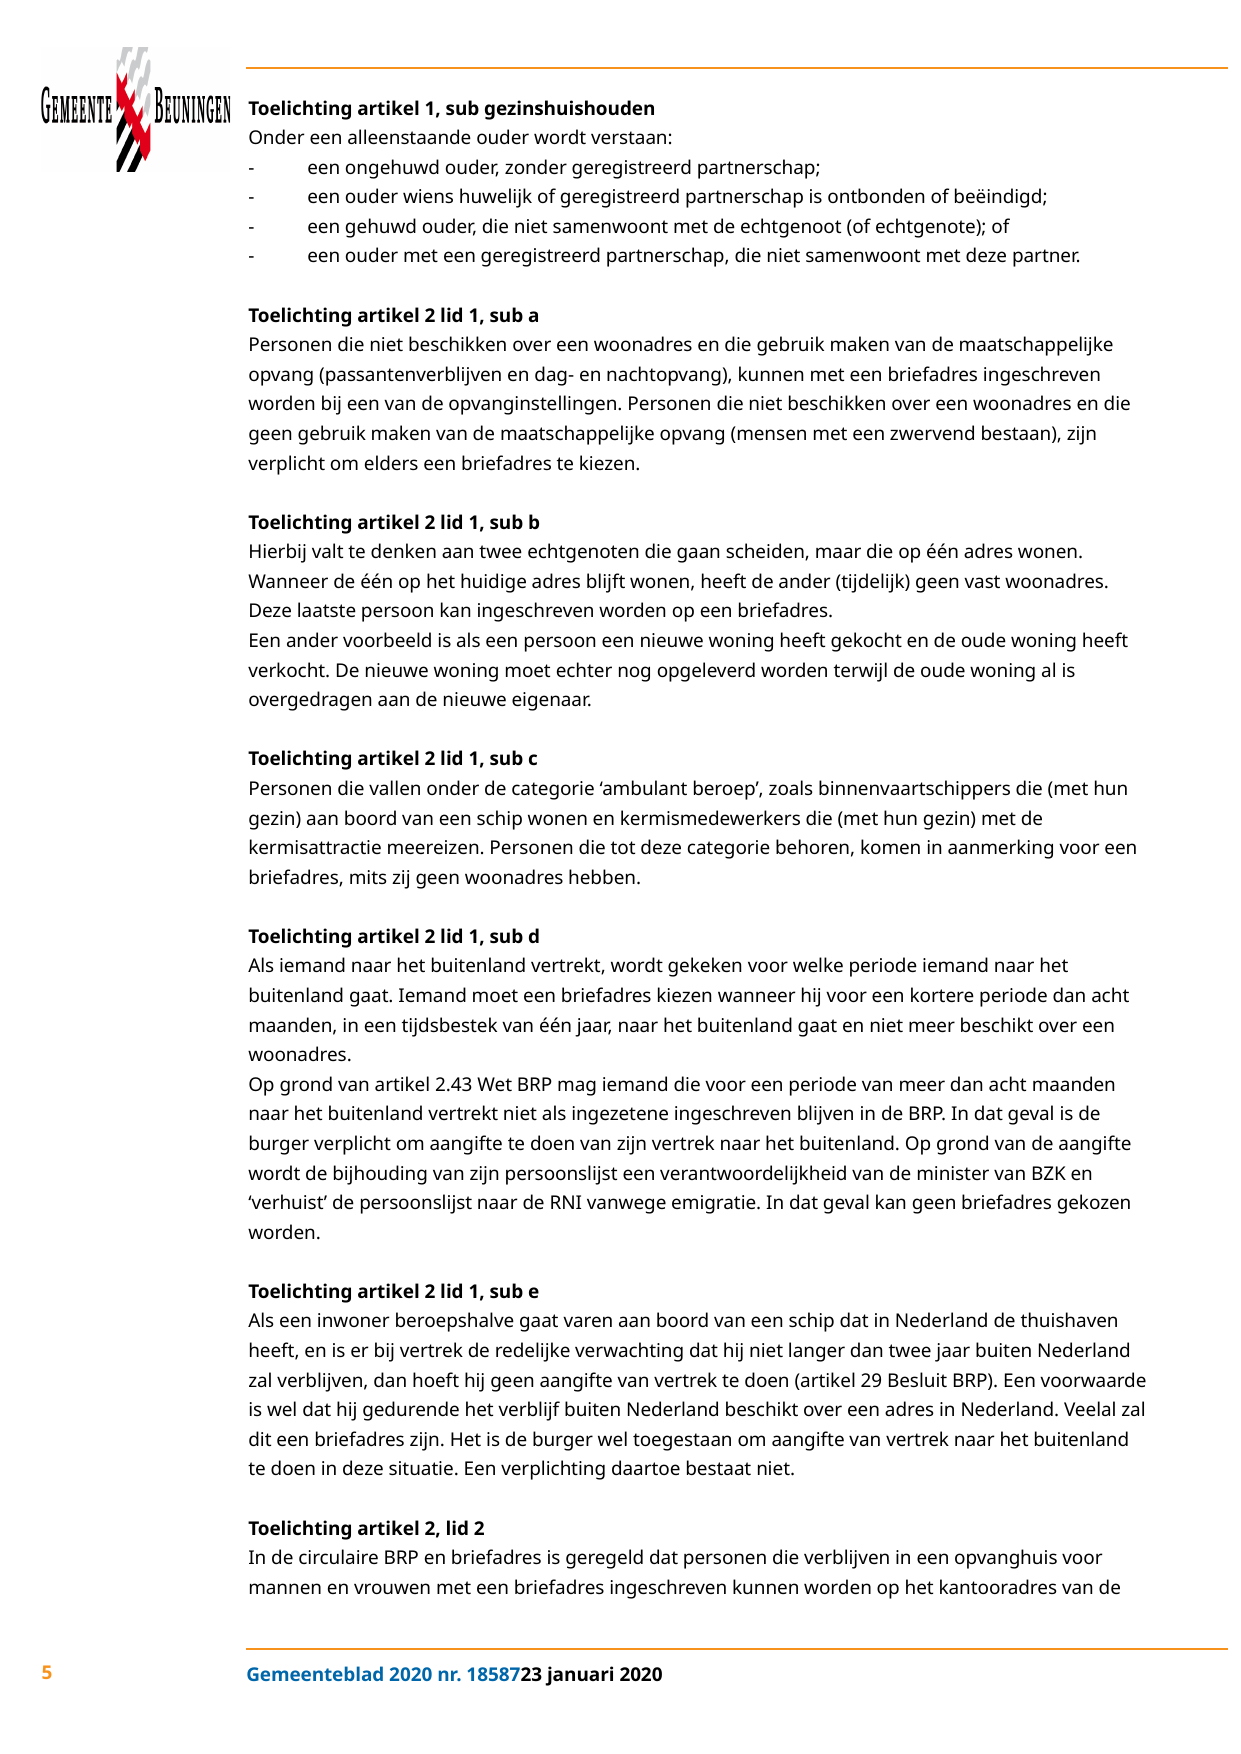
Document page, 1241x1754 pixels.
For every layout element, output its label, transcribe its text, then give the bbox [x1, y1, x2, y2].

picture [41, 47, 231, 172]
text Onder een alleenstaande ouder wordt verstaan: [248, 124, 1152, 150]
text Op grond van artikel 2.43 Wet BRP mag iemand die voor een periode van meer dan acht maanden naar het buitenland vertrekt niet als ingezetene ingeschreven blijven in de BRP. In dat geval is de burger verplicht om aangifte te doen van zijn vertrek naar het buitenland. Op grond van de aangifte wordt de bijhouding van zijn persoonslijst een verantwoordelijkheid van de minister van BZK en ‘verhuist’ de persoonslijst naar de RNI vanwege emigratie. In dat geval kan geen briefadres gekozen worden. [248, 1071, 1152, 1245]
text Personen die niet beschikken over een woonadres en die gebruik maken van de maatschappelijke opvang (passantenverblijven en dag- en nachtopvang), kunnen met een briefadres ingeschreven worden bij een van de opvanginstellingen. Personen die niet beschikken over een woonadres en die geen gebruik maken van de maatschappelijke opvang (mensen met een zwervend bestaan), zijn verplicht om elders een briefadres te kiezen. [248, 331, 1152, 476]
text Als iemand naar het buitenland vertrekt, wordt gekeken voor welke periode iemand naar het buitenland gaat. Iemand moet een briefadres kiezen wanneer hij voor een kortere periode dan acht maanden, in een tijdsbestek van één jaar, naar het buitenland gaat en niet meer beschikt over een woonadres. [248, 953, 1152, 1067]
text Toelichting artikel 2 lid 1, sub e [248, 1278, 1152, 1304]
text Hierbij valt te denken aan twee echtgenoten die gaan scheiden, maar die op één adres wonen. Wanneer de één op het huidige adres blijft wonen, heeft de ander (tijdelijk) geen vast woonadres. Deze laatste persoon kan ingeschreven worden op een briefadres. [248, 538, 1152, 623]
text Een ander voorbeeld is als een persoon een nieuwe woning heeft gekocht en de oude woning heeft verkocht. De nieuwe woning moet echter nog opgeleverd worden terwijl de oude woning al is overgedragen aan de nieuwe eigenaar. [248, 627, 1152, 712]
text Toelichting artikel 1, sub gezinshuishouden [248, 95, 1152, 121]
text Toelichting artikel 2 lid 1, sub d [248, 923, 1152, 949]
list een gehuwd ouder, die niet samenwoont met de echtgenoot (of echtgenote); of [248, 213, 1152, 239]
text In de circulaire BRP en briefadres is geregeld dat personen die verblijven in een opvanghuis voor mannen en vrouwen met een briefadres ingeschreven kunnen worden op het kantooradres van de [248, 1544, 1152, 1600]
text Toelichting artikel 2 lid 1, sub b [248, 509, 1152, 535]
text Personen die vallen onder de categorie ‘ambulant beroep’, zoals binnenvaartschippers die (met hun gezin) aan boord van een schip wonen en kermismedewerkers die (met hun gezin) met de kermisattractie meereizen. Personen die tot deze categorie behoren, komen in aanmerking voor een briefadres, mits zij geen woonadres hebben. [248, 775, 1152, 890]
text Toelichting artikel 2, lid 2 [248, 1515, 1152, 1541]
text Toelichting artikel 2 lid 1, sub a [248, 302, 1152, 328]
text Als een inwoner beroepshalve gaat varen aan boord van een schip dat in Nederland de thuishaven heeft, en is er bij vertrek de redelijke verwachting dat hij niet langer dan twee jaar buiten Nederland zal verblijven, dan hoeft hij geen aangifte van vertrek te doen (artikel 29 Besluit BRP). Een voorwaarde is wel dat hij gedurende het verblijf buiten Nederland beschikt over een adres in Nederland. Veelal zal dit een briefadres zijn. Het is de burger wel toegestaan om aangifte van vertrek naar het buitenland te doen in deze situatie. Een verplichting daartoe bestaat niet. [248, 1308, 1152, 1481]
list een ouder wiens huwelijk of geregistreerd partnerschap is ontbonden of beëindigd; [248, 183, 1152, 209]
text Toelichting artikel 2 lid 1, sub c [248, 746, 1152, 771]
list een ouder met een geregistreerd partnerschap, die niet samenwoont met deze partner. [248, 243, 1152, 268]
list een ongehuwd ouder, zonder geregistreerd partnerschap; [248, 154, 1152, 180]
